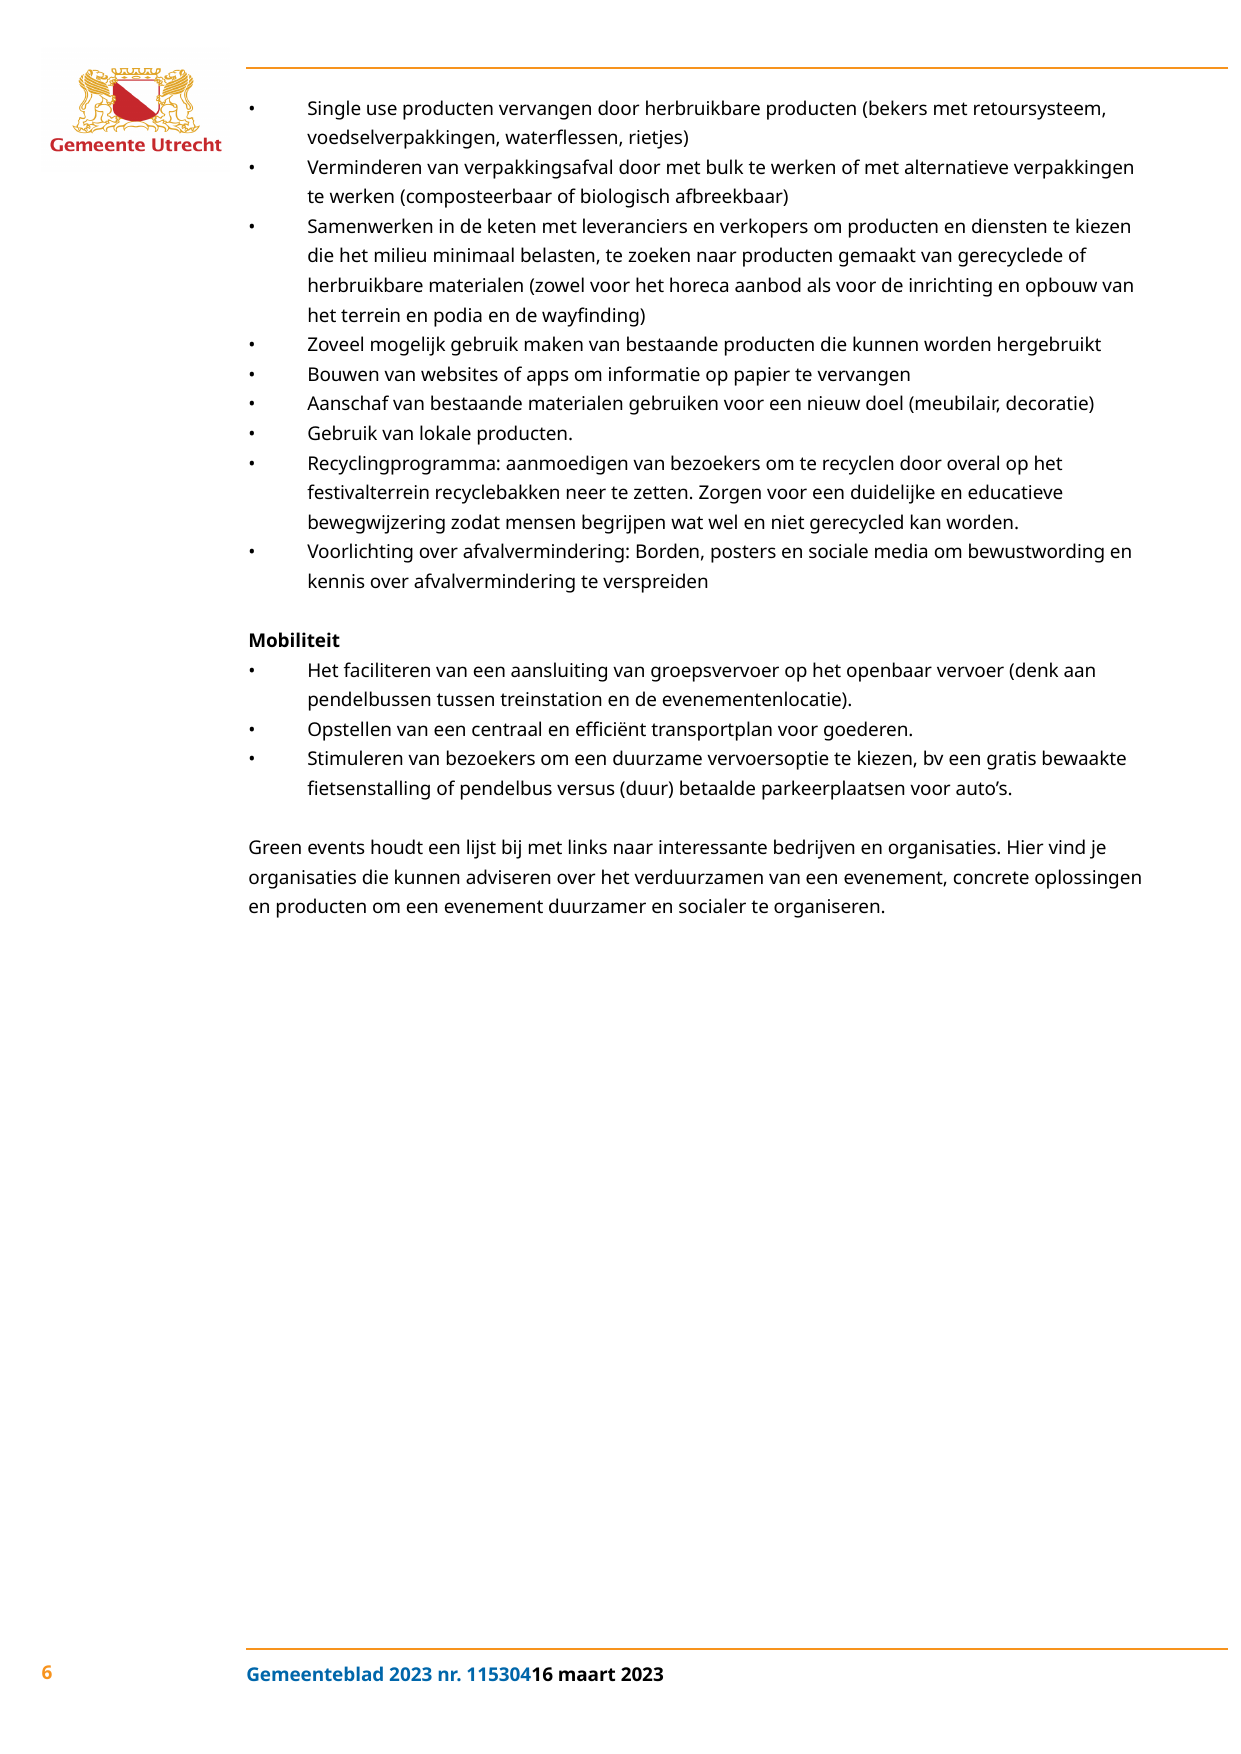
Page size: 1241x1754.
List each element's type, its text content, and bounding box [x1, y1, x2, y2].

picture [41, 47, 231, 172]
list Voorlichting over afvalvermindering: Borden, posters en sociale media om bewustwording en kennis over afvalvermindering te verspreiden [248, 538, 1152, 594]
list Het faciliteren van een aansluiting van groepsvervoer op het openbaar vervoer (denk aan pendelbussen tussen treinstation en de evenementenlocatie). [248, 657, 1152, 712]
text Mobiliteit [248, 627, 1152, 653]
list Opstellen van een centraal en efficiënt transportplan voor goederen. [248, 716, 1152, 742]
list Zoveel mogelijk gebruik maken van bestaande producten die kunnen worden hergebruikt [248, 331, 1152, 357]
list Verminderen van verpakkingsafval door met bulk te werken of met alternatieve verpakkingen te werken (composteerbaar of biologisch afbreekbaar) [248, 154, 1152, 209]
list Aanschaf van bestaande materialen gebruiken voor een nieuw doel (meubilair, decoratie) [248, 391, 1152, 416]
text Green events houdt een lijst bij met links naar interessante bedrijven en organisaties. Hier vind je organisaties die kunnen adviseren over het verduurzamen van een evenement, concrete oplossingen en producten om een evenement duurzamer en socialer te organiseren. [248, 834, 1152, 919]
list Samenwerken in de keten met leveranciers en verkopers om producten en diensten te kiezen die het milieu minimaal belasten, te zoeken naar producten gemaakt van gerecyclede of herbruikbare materialen (zowel voor het horeca aanbod als voor de inrichting en opbouw van het terrein en podia en de wayfinding) [248, 213, 1152, 328]
list Bouwen van websites of apps om informatie op papier te vervangen [248, 361, 1152, 387]
list Recyclingprogramma: aanmoedigen van bezoekers om te recyclen door overal op het festivalterrein recyclebakken neer te zetten. Zorgen voor een duidelijke en educatieve bewegwijzering zodat mensen begrijpen wat wel en niet gerecycled kan worden. [248, 450, 1152, 535]
list Single use producten vervangen door herbruikbare producten (bekers met retoursysteem, voedselverpakkingen, waterflessen, rietjes) [248, 95, 1152, 150]
list Stimuleren van bezoekers om een duurzame vervoersoptie te kiezen, bv een gratis bewaakte fietsenstalling of pendelbus versus (duur) betaalde parkeerplaatsen voor auto’s. [248, 746, 1152, 801]
list Gebruik van lokale producten. [248, 420, 1152, 446]
